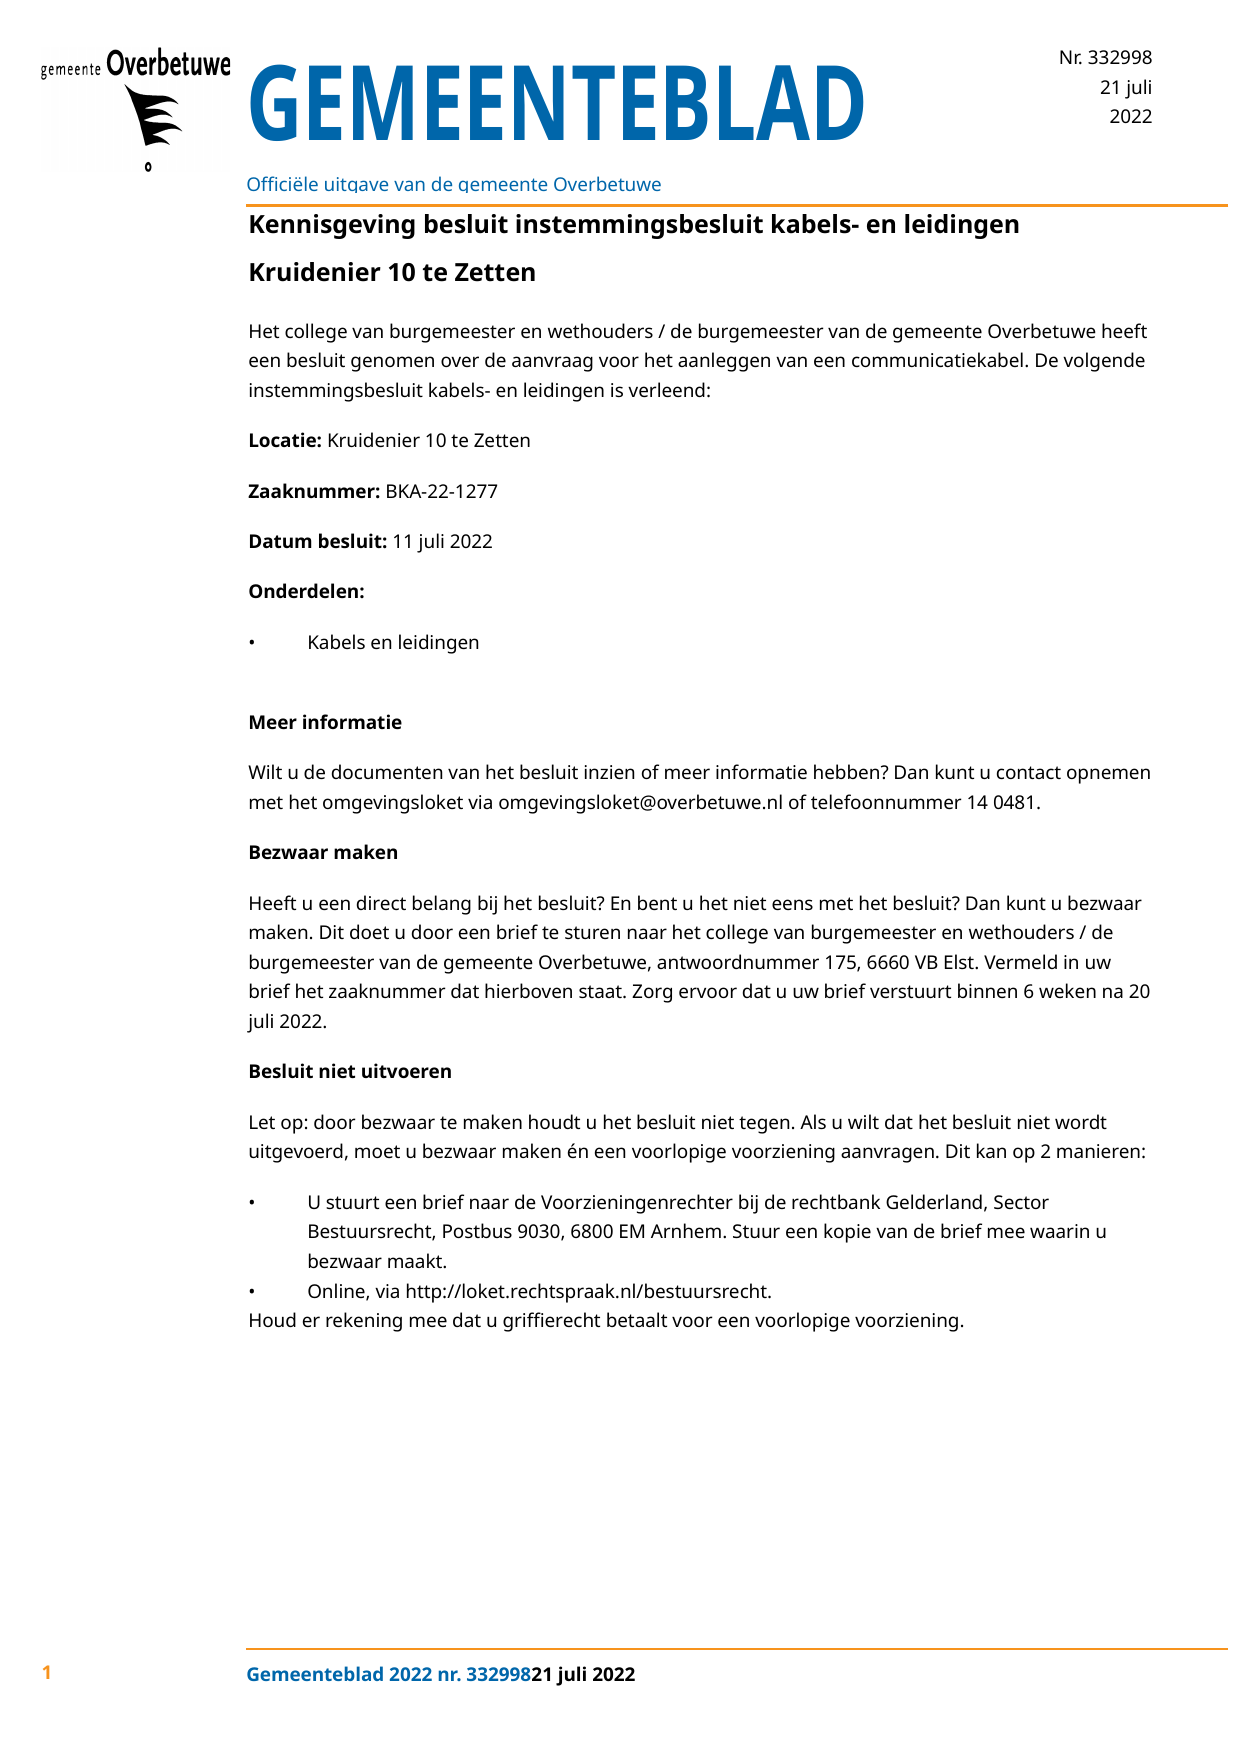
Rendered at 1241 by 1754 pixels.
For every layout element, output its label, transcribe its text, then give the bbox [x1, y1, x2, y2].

text Heeft u een direct belang bij het besluit? En bent u het niet eens met het besluit? Dan kunt u bezwaar maken. Dit doet u door een brief te sturen naar het college van burgemeester en wethouders / de burgemeester van de gemeente Overbetuwe, antwoordnummer 175, 6660 VB Elst. Vermeld in uw brief het zaaknummer dat hierboven staat. Zorg ervoor dat u uw brief verstuurt binnen 6 weken na 20 juli 2022. [248, 890, 1152, 1034]
list Online, via http://loket.rechtspraak.nl/bestuursrecht. [248, 1278, 1152, 1304]
text Onderdelen: [248, 579, 1152, 604]
list Kabels en leidingen [248, 629, 1152, 655]
text Kennisgeving besluit instemmingsbesluit kabels- en leidingen Kruidenier 10 te Zetten [248, 207, 1152, 288]
text Let op: door bezwaar te maken houdt u het besluit niet tegen. Als u wilt dat het besluit niet wordt uitgevoerd, moet u bezwaar maken én een voorlopige voorziening aanvragen. Dit kan op 2 manieren: [248, 1109, 1152, 1164]
picture [41, 47, 231, 172]
text Wilt u de documenten van het besluit inzien of meer informatie hebben? Dan kunt u contact opnemen met het omgevingsloket via omgevingsloket@overbetuwe.nl of telefoonnummer 14 0481. [248, 759, 1152, 815]
text Houd er rekening mee dat u griffierecht betaalt voor een voorlopige voorziening. [248, 1307, 1152, 1333]
text Datum besluit: 11 juli 2022 [248, 528, 1152, 554]
text Het college van burgemeester en wethouders / de burgemeester van de gemeente Overbetuwe heeft een besluit genomen over de aanvraag voor het aanleggen van een communicatiekabel. De volgende instemmingsbesluit kabels- en leidingen is verleend: [248, 318, 1152, 403]
text Zaaknummer: BKA-22-1277 [248, 478, 1152, 504]
text Besluit niet uitvoeren [248, 1059, 1152, 1084]
text Locatie: Kruidenier 10 te Zetten [248, 427, 1152, 453]
text Bezwaar maken [248, 839, 1152, 865]
list U stuurt een brief naar de Voorzieningenrechter bij de rechtbank Gelderland, Sector Bestuursrecht, Postbus 9030, 6800 EM Arnhem. Stuur een kopie van de brief mee waarin u bezwaar maakt. [248, 1189, 1152, 1274]
text Meer informatie [248, 709, 1152, 735]
